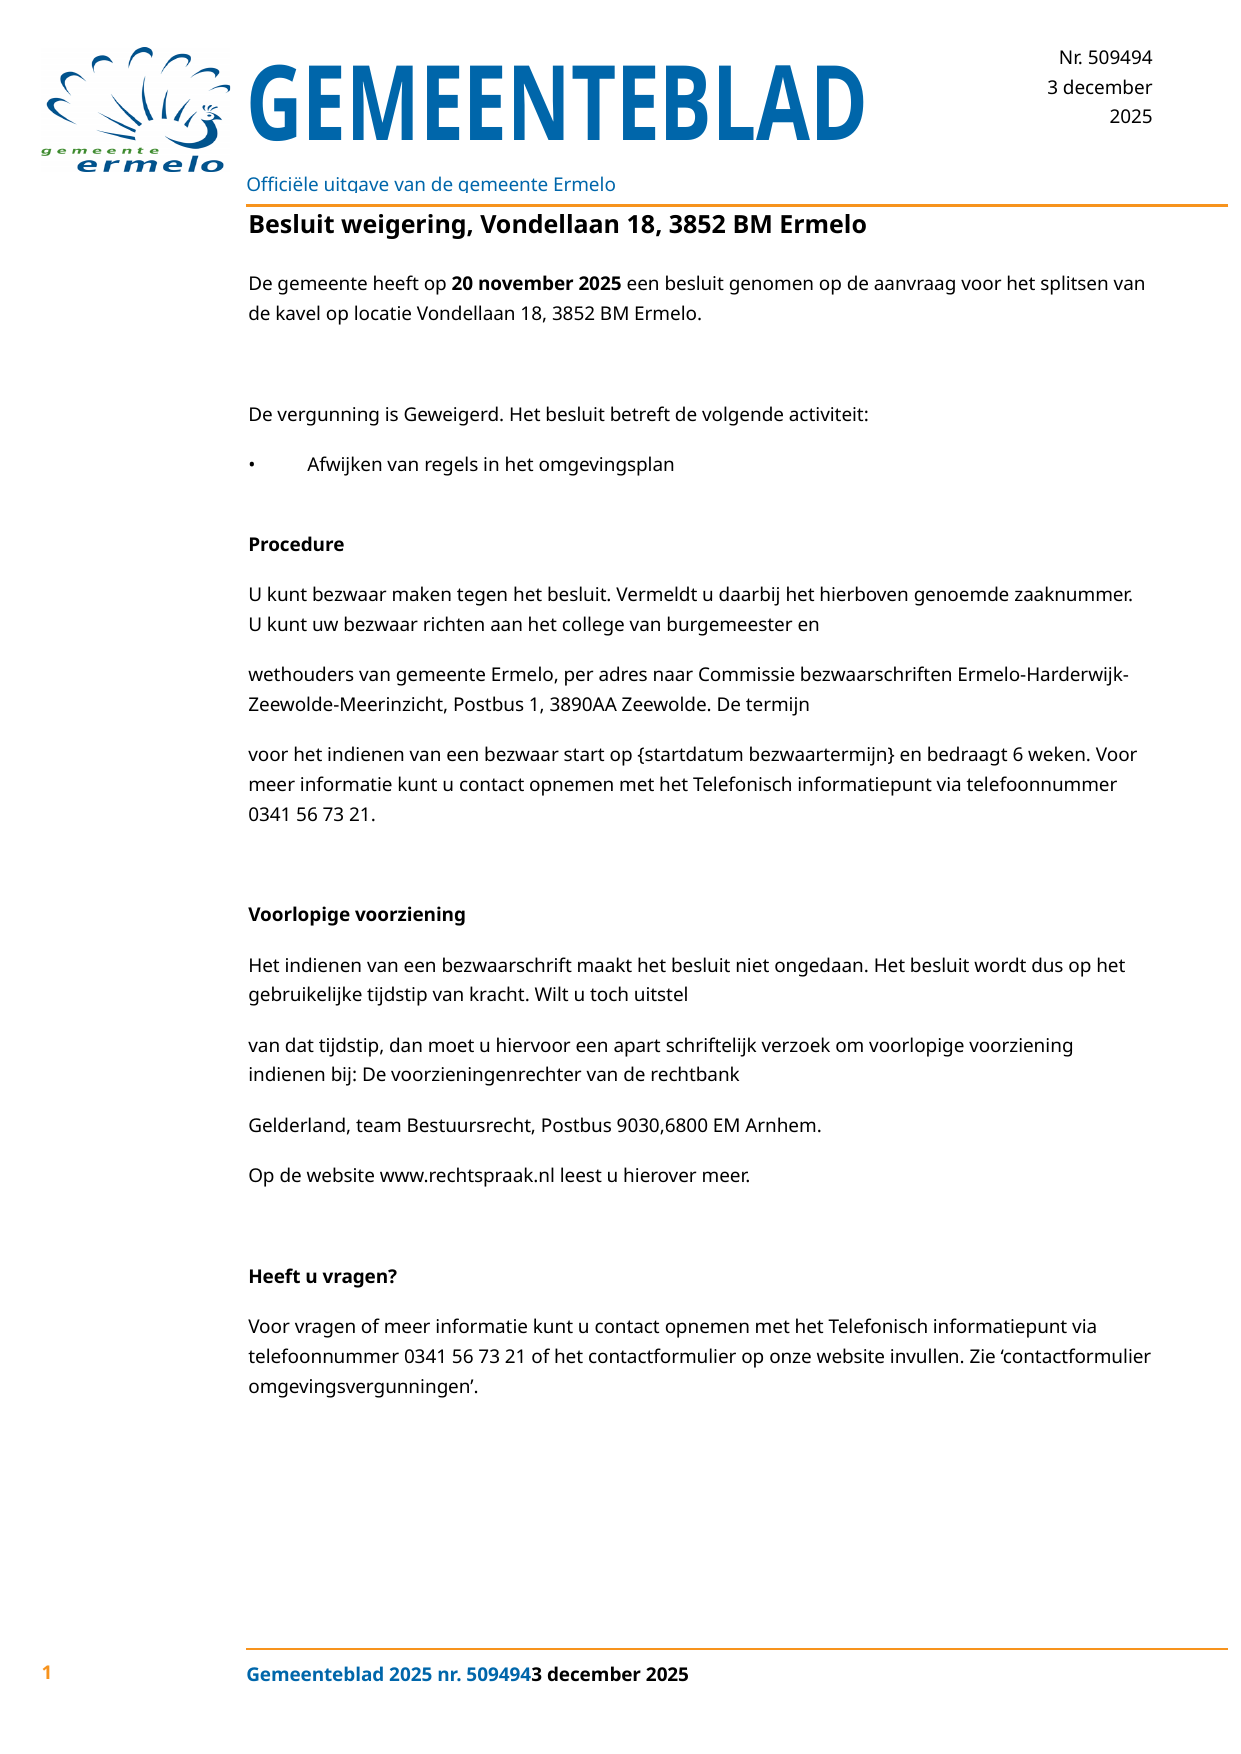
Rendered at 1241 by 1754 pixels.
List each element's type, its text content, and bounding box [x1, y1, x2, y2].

text van dat tijdstip, dan moet u hiervoor een apart schriftelijk verzoek om voorlopige voorziening indienen bij: De voorzieningenrechter van de rechtbank [248, 1032, 1152, 1087]
text Heeft u vragen? [248, 1263, 1152, 1289]
text De gemeente heeft op 20 november 2025 een besluit genomen op de aanvraag voor het splitsen van de kavel op locatie Vondellaan 18, 3852 BM Ermelo. [248, 270, 1152, 326]
text Voor vragen of meer informatie kunt u contact opnemen met het Telefonisch informatiepunt via telefoonnummer 0341 56 73 21 of het contactformulier op onze website invullen. Zie ‘contactformulier omgevingsvergunningen’. [248, 1314, 1152, 1398]
picture [41, 47, 231, 172]
text Gelderland, team Bestuursrecht, Postbus 9030,6800 EM Arnhem. [248, 1112, 1152, 1138]
text Besluit weigering, Vondellaan 18, 3852 BM Ermelo [248, 207, 1152, 241]
text Het indienen van een bezwaarschrift maakt het besluit niet ongedaan. Het besluit wordt dus op het gebruikelijke tijdstip van kracht. Wilt u toch uitstel [248, 952, 1152, 1007]
text De vergunning is Geweigerd. Het besluit betreft de volgende activiteit: [248, 401, 1152, 426]
text voor het indienen van een bezwaar start op {startdatum bezwaartermijn} en bedraagt 6 weken. Voor meer informatie kunt u contact opnemen met het Telefonisch informatiepunt via telefoonnummer 0341 56 73 21. [248, 742, 1152, 826]
text wethouders van gemeente Ermelo, per adres naar Commissie bezwaarschriften Ermelo-Harderwijk-Zeewolde-Meerinzicht, Postbus 1, 3890AA Zeewolde. De termijn [248, 662, 1152, 717]
text Op de website www.rechtspraak.nl leest u hierover meer. [248, 1162, 1152, 1188]
text U kunt bezwaar maken tegen het besluit. Vermeldt u daarbij het hierboven genoemde zaaknummer. U kunt uw bezwaar richten aan het college van burgemeester en [248, 582, 1152, 637]
text Voorlopige voorziening [248, 902, 1152, 927]
text Procedure [248, 531, 1152, 557]
list Afwijken van regels in het omgevingsplan [248, 451, 1152, 477]
